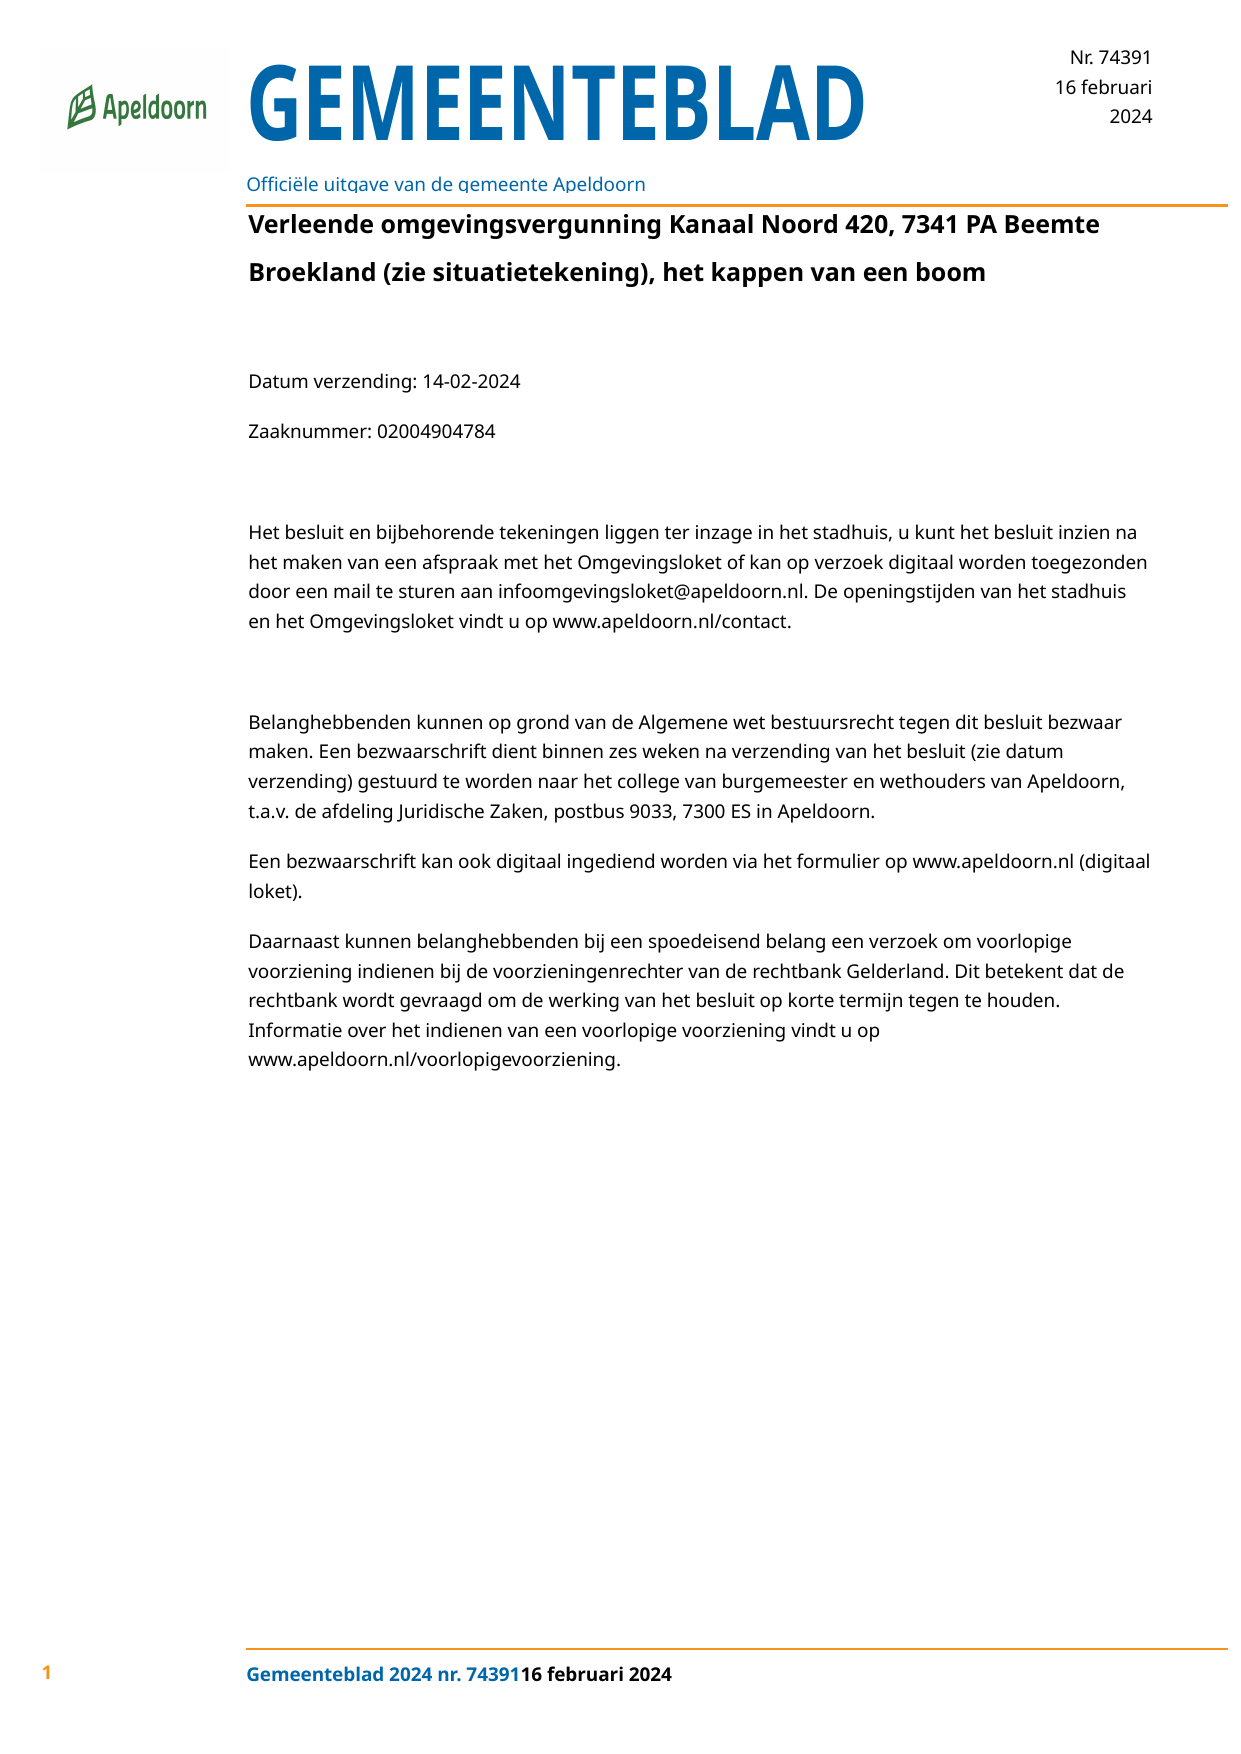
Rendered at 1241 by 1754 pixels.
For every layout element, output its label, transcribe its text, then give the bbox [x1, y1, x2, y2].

text Een bezwaarschrift kan ook digitaal ingediend worden via het formulier op www.apeldoorn.nl (digitaal loket). [248, 848, 1152, 904]
text Belanghebbenden kunnen op grond van de Algemene wet bestuursrecht tegen dit besluit bezwaar maken. Een bezwaarschrift dient binnen zes weken na verzending van het besluit (zie datum verzending) gestuurd te worden naar het college van burgemeester en wethouders van Apeldoorn, t.a.v. de afdeling Juridische Zaken, postbus 9033, 7300 ES in Apeldoorn. [248, 709, 1152, 824]
picture [41, 47, 231, 172]
text Daarnaast kunnen belanghebbenden bij een spoedeisend belang een verzoek om voorlopige voorziening indienen bij de voorzieningenrechter van de rechtbank Gelderland. Dit betekent dat de rechtbank wordt gevraagd om de werking van het besluit op korte termijn tegen te houden. Informatie over het indienen van een voorlopige voorziening vindt u op www.apeldoorn.nl/voorlopigevoorziening. [248, 928, 1152, 1072]
text Zaaknummer: 02004904784 [248, 419, 1152, 444]
text Het besluit en bijbehorende tekeningen liggen ter inzage in het stadhuis, u kunt het besluit inzien na het maken van een afspraak met het Omgevingsloket of kan op verzoek digitaal worden toegezonden door een mail te sturen aan infoomgevingsloket@apeldoorn.nl. De openingstijden van het stadhuis en het Omgevingsloket vindt u op www.apeldoorn.nl/contact. [248, 519, 1152, 634]
text Datum verzending: 14-02-2024 [248, 368, 1152, 394]
text Verleende omgevingsvergunning Kanaal Noord 420, 7341 PA Beemte Broekland (zie situatietekening), het kappen van een boom [248, 207, 1152, 288]
